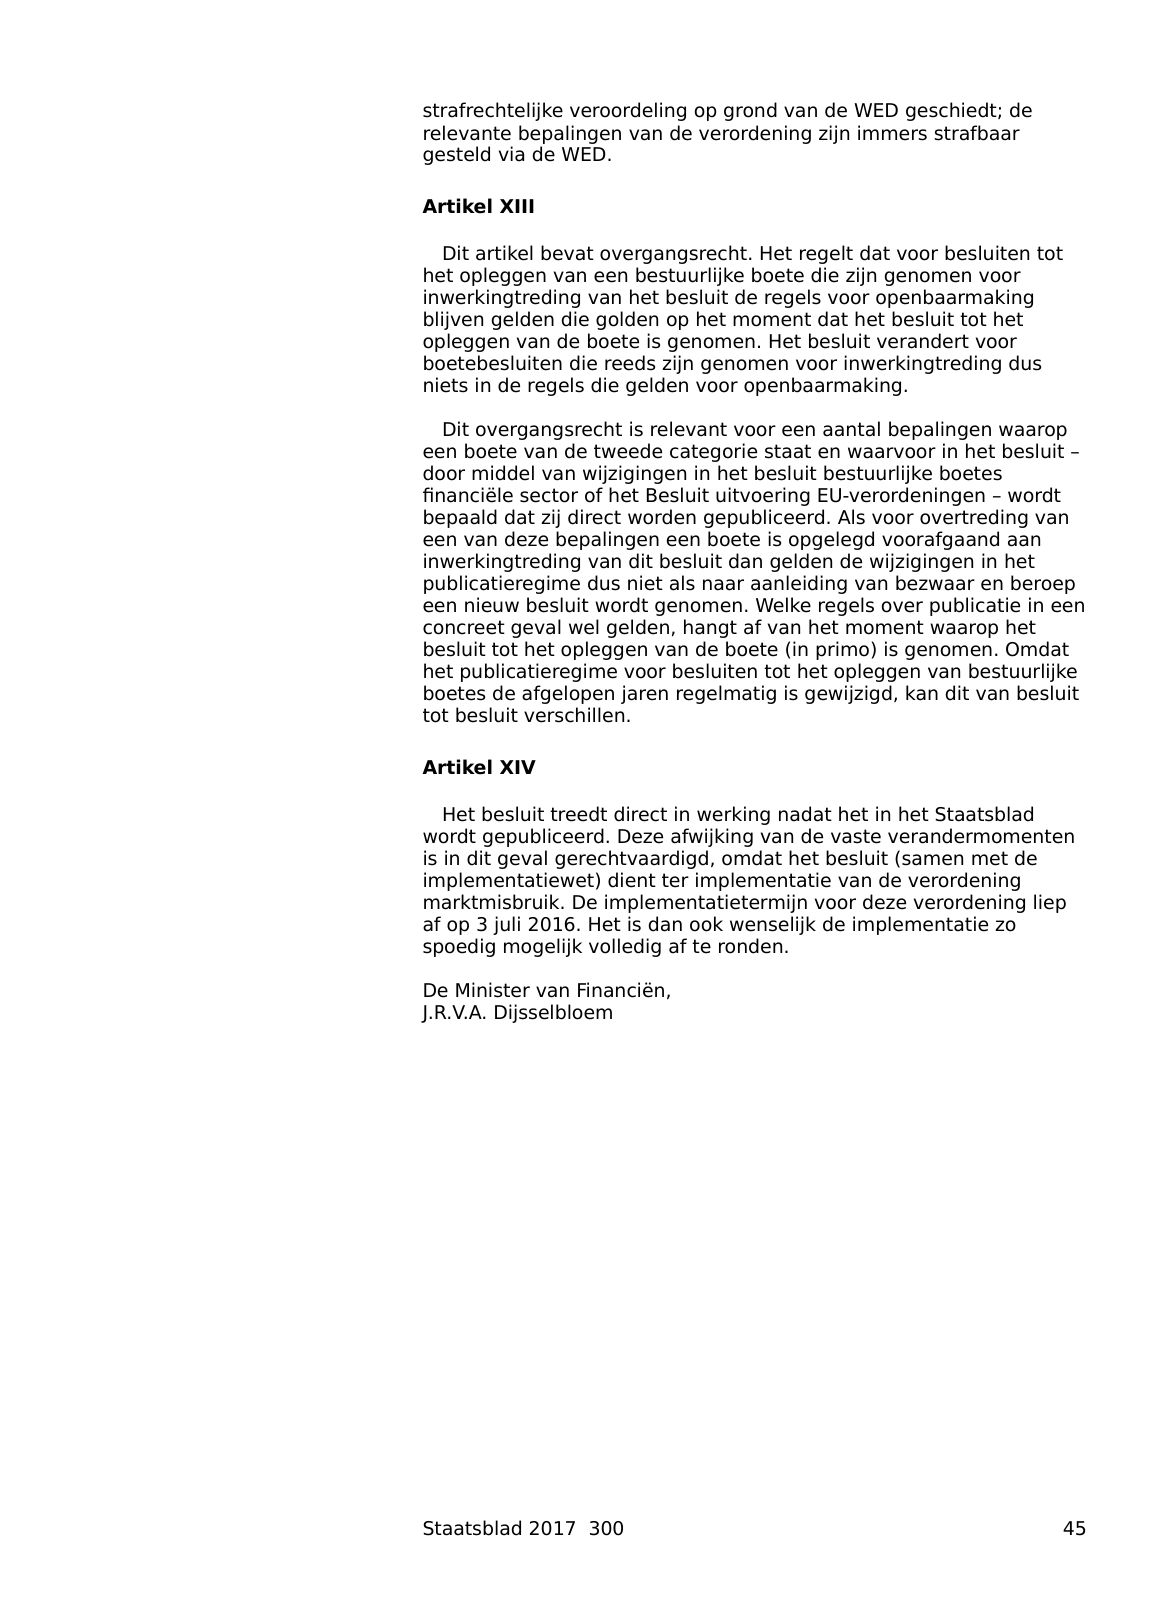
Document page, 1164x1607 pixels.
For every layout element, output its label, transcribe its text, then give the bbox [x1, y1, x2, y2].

text De Minister van Financiën, J.R.V.A. Dijsselbloem [422, 980, 1087, 1024]
text strafrechtelijke veroordeling op grond van de WED geschiedt; de relevante bepalingen van de verordening zijn immers strafbaar gesteld via de WED. [422, 100, 1087, 166]
text Dit artikel bevat overgangsrecht. Het regelt dat voor besluiten tot het opleggen van een bestuurlijke boete die zijn genomen voor inwerkingtreding van het besluit de regels voor openbaarmaking blijven gelden die golden op het moment dat het besluit tot het opleggen van de boete is genomen. Het besluit verandert voor boetebesluiten die reeds zijn genomen voor inwerkingtreding dus niets in de regels die gelden voor openbaarmaking. [422, 243, 1087, 397]
subtitle Artikel XIII [422, 196, 1087, 218]
text Het besluit treedt direct in werking nadat het in het Staatsblad wordt gepubliceerd. Deze afwijking van de vaste verandermomenten is in dit geval gerechtvaardigd, omdat het besluit (samen met de implementatiewet) dient ter implementatie van de verordening marktmisbruik. De implementatietermijn voor deze verordening liep af op 3 juli 2016. Het is dan ook wenselijk de implementatie zo spoedig mogelijk volledig af te ronden. [422, 804, 1087, 958]
text Dit overgangsrecht is relevant voor een aantal bepalingen waarop een boete van de tweede categorie staat en waarvoor in het besluit – door middel van wijzigingen in het besluit bestuurlijke boetes financiële sector of het Besluit uitvoering EU-verordeningen – wordt bepaald dat zij direct worden gepubliceerd. Als voor overtreding van een van deze bepalingen een boete is opgelegd voorafgaand aan inwerkingtreding van dit besluit dan gelden de wijzigingen in het publicatieregime dus niet als naar aanleiding van bezwaar en beroep een nieuw besluit wordt genomen. Welke regels over publicatie in een concreet geval wel gelden, hangt af van het moment waarop het besluit tot het opleggen van de boete (in primo) is genomen. Omdat het publicatieregime voor besluiten tot het opleggen van bestuurlijke boetes de afgelopen jaren regelmatig is gewijzigd, kan dit van besluit tot besluit verschillen. [422, 419, 1087, 727]
subtitle Artikel XIV [422, 757, 1087, 779]
